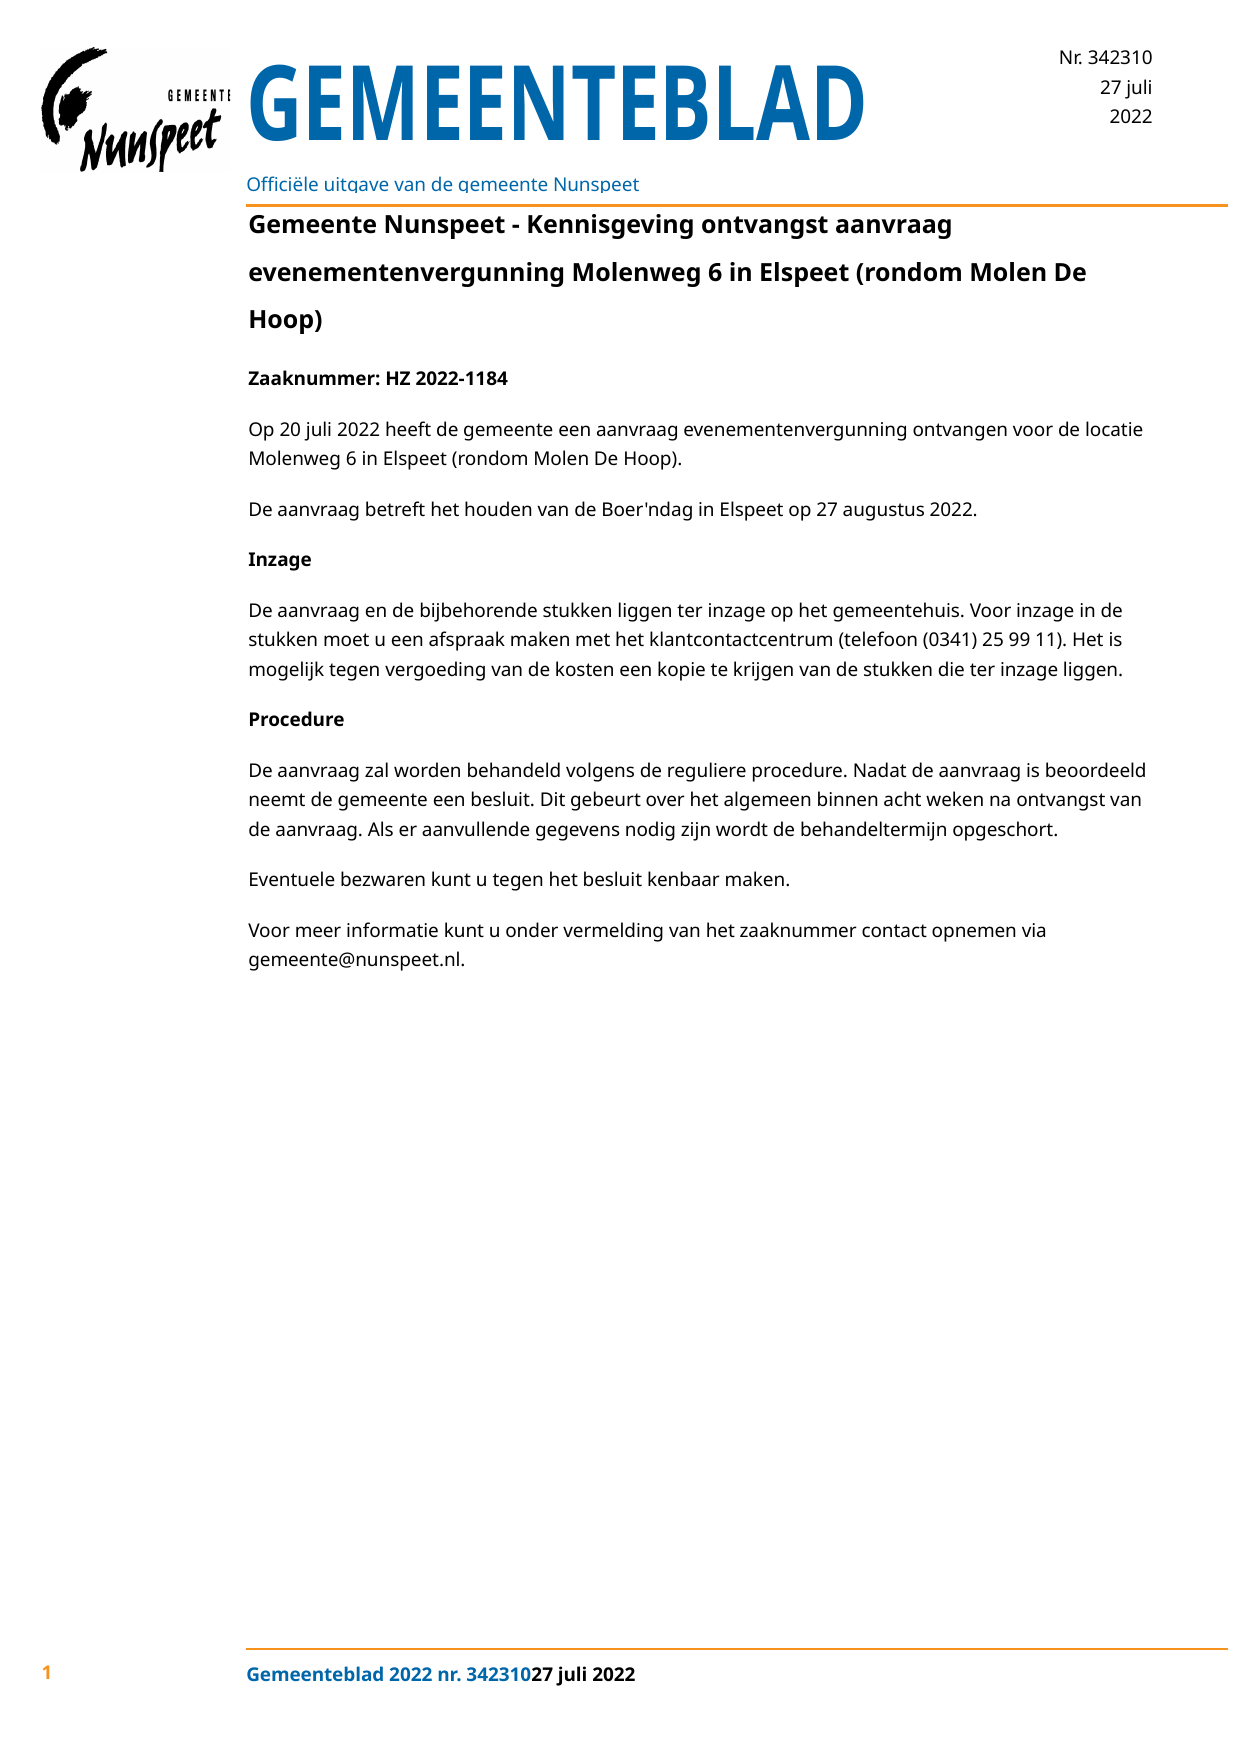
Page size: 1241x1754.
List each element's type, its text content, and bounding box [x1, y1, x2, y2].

text De aanvraag betreft het houden van de Boer'ndag in Elspeet op 27 augustus 2022. [248, 496, 1152, 522]
text Op 20 juli 2022 heeft de gemeente een aanvraag evenementenvergunning ontvangen voor de locatie Molenweg 6 in Elspeet (rondom Molen De Hoop). [248, 416, 1152, 471]
text Eventuele bezwaren kunt u tegen het besluit kenbaar maken. [248, 866, 1152, 892]
text Procedure [248, 706, 1152, 732]
text Voor meer informatie kunt u onder vermelding van het zaaknummer contact opnemen via gemeente@nunspeet.nl. [248, 917, 1152, 972]
text Zaaknummer: HZ 2022-1184 [248, 366, 1152, 391]
text De aanvraag en de bijbehorende stukken liggen ter inzage op het gemeentehuis. Voor inzage in de stukken moet u een afspraak maken met het klantcontactcentrum (telefoon (0341) 25 99 11). Het is mogelijk tegen vergoeding van de kosten een kopie te krijgen van de stukken die ter inzage liggen. [248, 597, 1152, 682]
text Gemeente Nunspeet - Kennisgeving ontvangst aanvraag evenementenvergunning Molenweg 6 in Elspeet (rondom Molen De Hoop) [248, 207, 1152, 336]
picture [41, 47, 231, 172]
text Inzage [248, 546, 1152, 572]
text De aanvraag zal worden behandeld volgens de reguliere procedure. Nadat de aanvraag is beoordeeld neemt de gemeente een besluit. Dit gebeurt over het algemeen binnen acht weken na ontvangst van de aanvraag. Als er aanvullende gegevens nodig zijn wordt de behandeltermijn opgeschort. [248, 757, 1152, 842]
